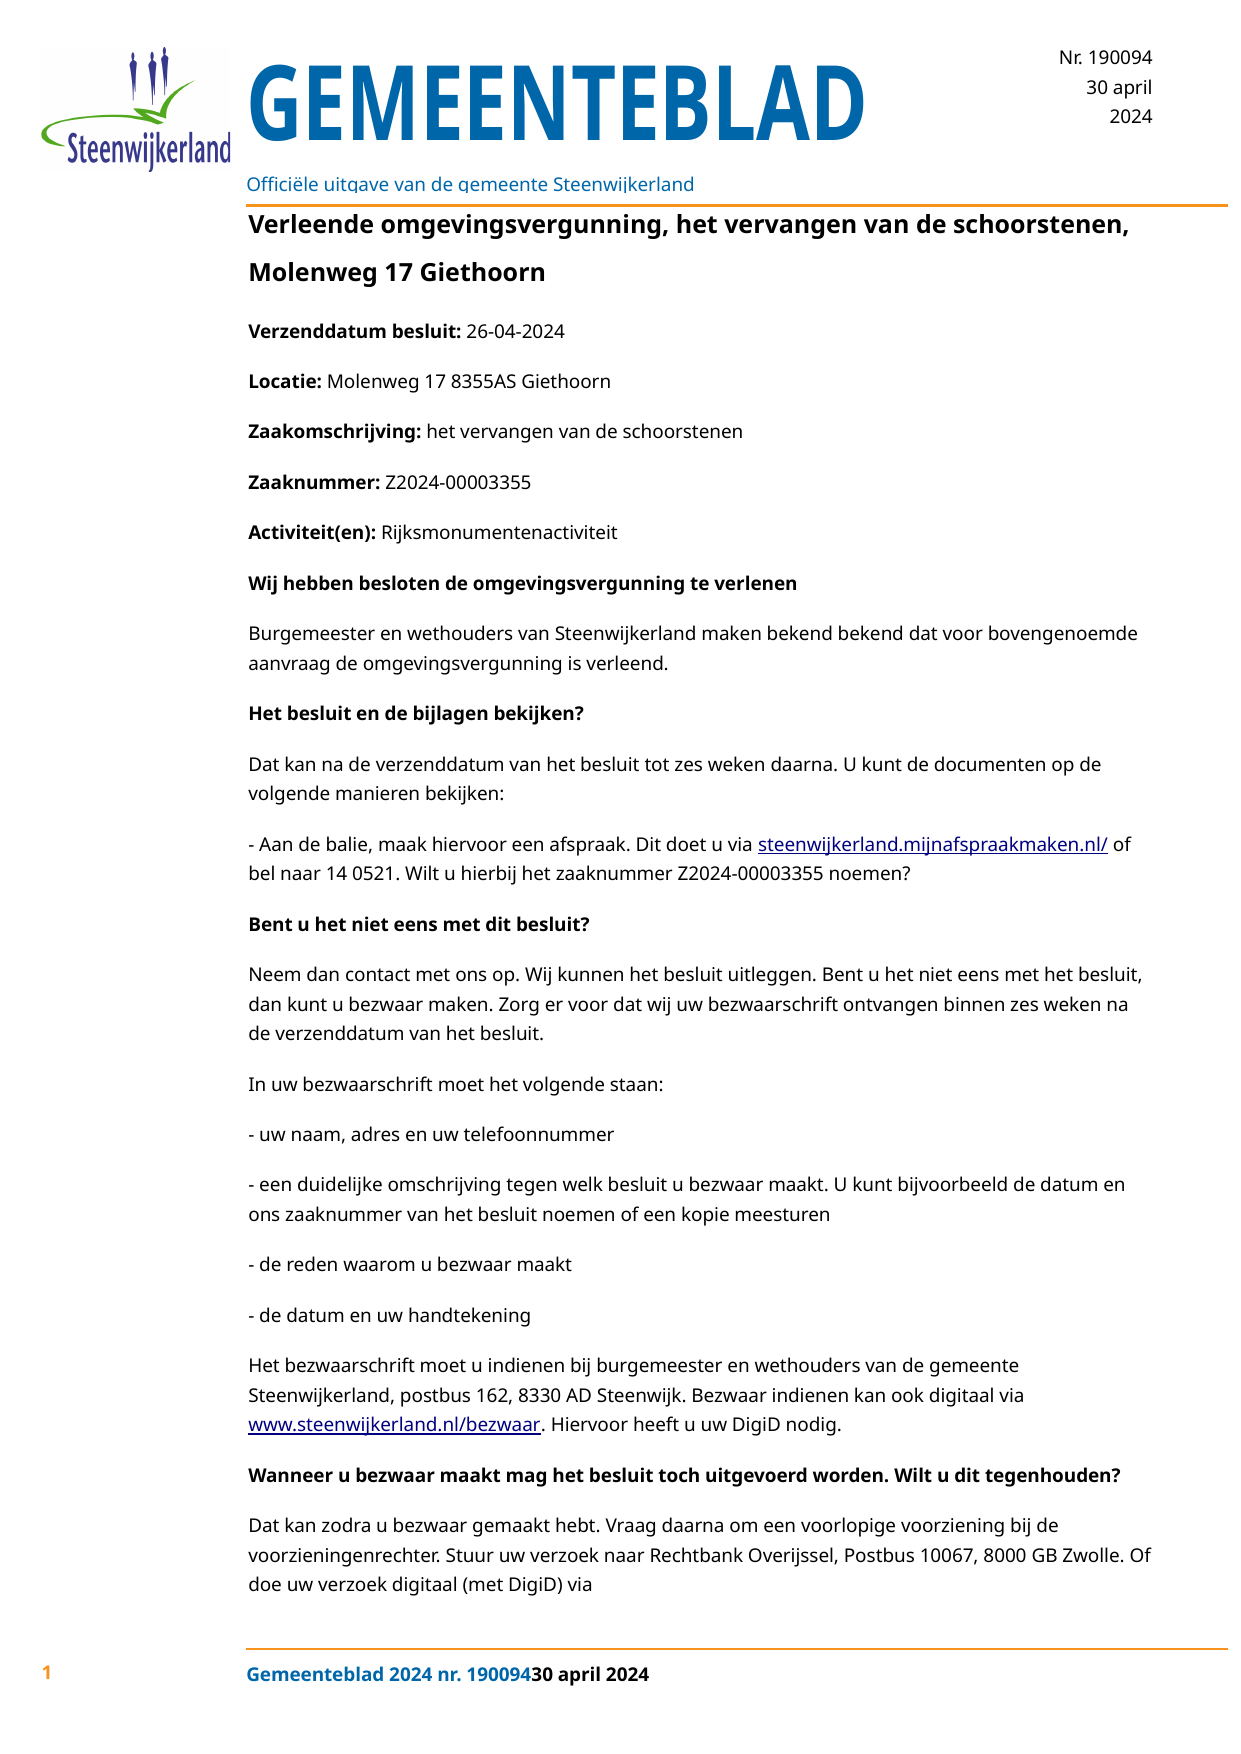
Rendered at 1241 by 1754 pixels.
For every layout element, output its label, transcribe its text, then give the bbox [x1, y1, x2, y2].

text Activiteit(en): Rijksmonumentenactiviteit [248, 519, 1152, 545]
text Het besluit en de bijlagen bekijken? [248, 700, 1152, 726]
text Locatie: Molenweg 17 8355AS Giethoorn [248, 368, 1152, 394]
text - uw naam, adres en uw telefoonnummer [248, 1121, 1152, 1147]
text Dat kan zodra u bezwaar gemaakt hebt. Vraag daarna om een voorlopige voorziening bij de voorzieningenrechter. Stuur uw verzoek naar Rechtbank Overijssel, Postbus 10067, 8000 GB Zwolle. Of doe uw verzoek digitaal (met DigiD) via [248, 1512, 1152, 1597]
text Zaaknummer: Z2024-00003355 [248, 469, 1152, 495]
text Wij hebben besloten de omgevingsvergunning te verlenen [248, 570, 1152, 596]
text Neem dan contact met ons op. Wij kunnen het besluit uitleggen. Bent u het niet eens met het besluit, dan kunt u bezwaar maken. Zorg er voor dat wij uw bezwaarschrift ontvangen binnen zes weken na de verzenddatum van het besluit. [248, 961, 1152, 1046]
text Het bezwaarschrift moet u indienen bij burgemeester en wethouders van de gemeente Steenwijkerland, postbus 162, 8330 AD Steenwijk. Bezwaar indienen kan ook digitaal via www.steenwijkerland.nl/bezwaar. Hiervoor heeft u uw DigiD nodig. [248, 1352, 1152, 1437]
text Wanneer u bezwaar maakt mag het besluit toch uitgevoerd worden. Wilt u dit tegenhouden? [248, 1462, 1152, 1488]
text Verleende omgevingsvergunning, het vervangen van de schoorstenen, Molenweg 17 Giethoorn [248, 207, 1152, 288]
text - de datum en uw handtekening [248, 1302, 1152, 1328]
text Zaakomschrijving: het vervangen van de schoorstenen [248, 419, 1152, 444]
text - een duidelijke omschrijving tegen welk besluit u bezwaar maakt. U kunt bijvoorbeeld de datum en ons zaaknummer van het besluit noemen of een kopie meesturen [248, 1172, 1152, 1227]
picture [41, 47, 231, 172]
text Burgemeester en wethouders van Steenwijkerland maken bekend bekend dat voor bovengenoemde aanvraag de omgevingsvergunning is verleend. [248, 620, 1152, 676]
text Bent u het niet eens met dit besluit? [248, 911, 1152, 937]
text Verzenddatum besluit: 26-04-2024 [248, 318, 1152, 344]
text Dat kan na de verzenddatum van het besluit tot zes weken daarna. U kunt de documenten op de volgende manieren bekijken: [248, 751, 1152, 806]
text - Aan de balie, maak hiervoor een afspraak. Dit doet u via steenwijkerland.mijnafspraakmaken.nl/ of bel naar 14 0521. Wilt u hierbij het zaaknummer Z2024-00003355 noemen? [248, 831, 1152, 886]
text - de reden waarom u bezwaar maakt [248, 1252, 1152, 1277]
text In uw bezwaarschrift moet het volgende staan: [248, 1071, 1152, 1097]
